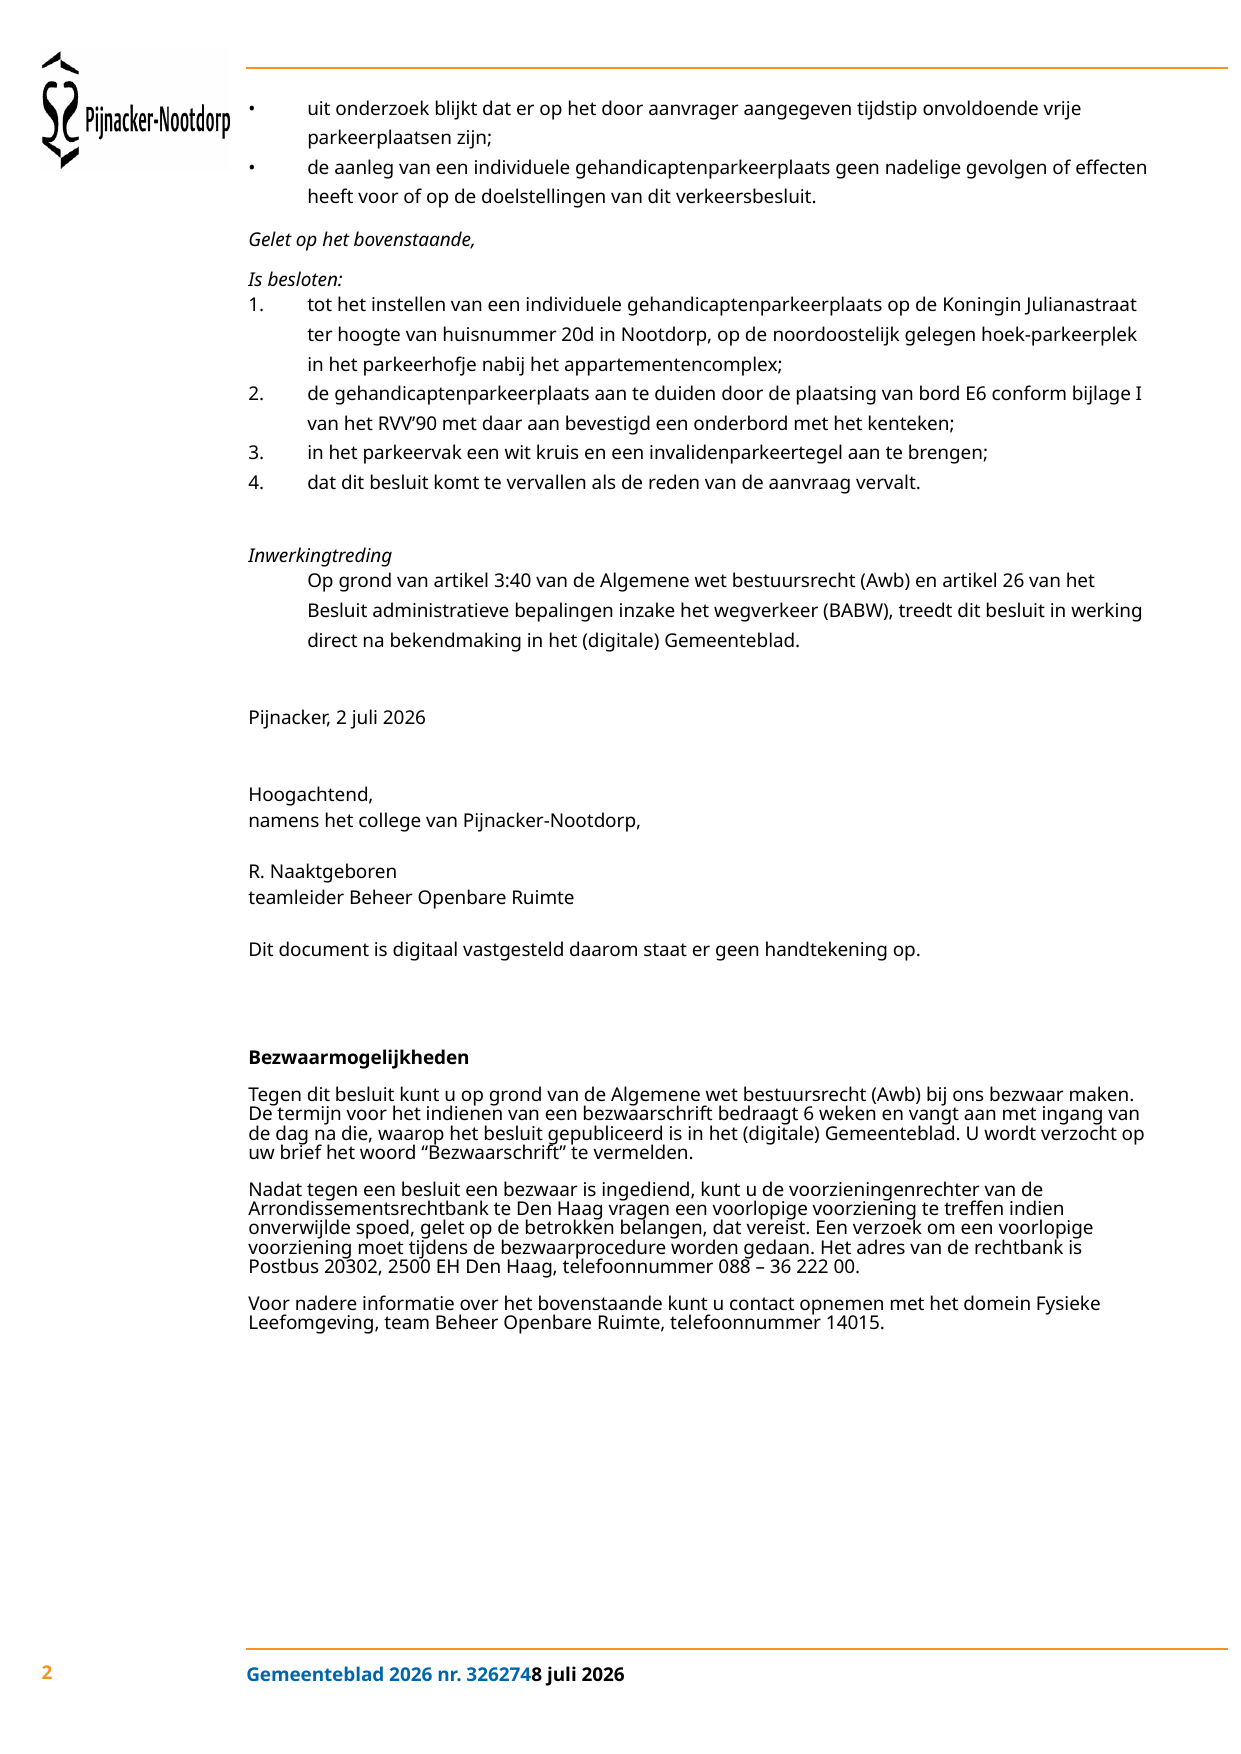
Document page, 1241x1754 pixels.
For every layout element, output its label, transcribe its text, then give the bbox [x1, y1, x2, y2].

text teamleider Beheer Openbare Ruimte ‎ [248, 884, 1152, 910]
text namens het college van Pijnacker-Nootdorp, [248, 807, 1152, 833]
picture [41, 47, 231, 172]
text Gelet op het bovenstaande, [248, 227, 1152, 252]
list de aanleg van een individuele gehandicaptenparkeerplaats geen nadelige gevolgen of effecten heeft voor of op de doelstellingen van dit verkeersbesluit. [248, 154, 1152, 209]
text Is besloten: [248, 266, 1152, 292]
list Op grond van artikel 3:40 van de Algemene wet bestuursrecht (Awb) en artikel 26 van het Besluit administratieve bepalingen inzake het wegverkeer (BABW), treedt dit besluit in werking direct na bekendmaking in het (digitale) Gemeenteblad. [248, 568, 1152, 652]
list in het parkeervak een wit kruis en een invalidenparkeertegel aan te brengen; [248, 439, 1152, 465]
list tot het instellen van een individuele gehandicaptenparkeerplaats op de Koningin Julianastraat ter hoogte van huisnummer 20d in Nootdorp, op de noordoostelijk gelegen hoek-parkeerplek in het parkeerhofje nabij het appartementencomplex; [248, 292, 1152, 377]
text Inwerkingtreding [248, 542, 1152, 568]
text Voor nadere informatie over het bovenstaande kunt u contact opnemen met het domein Fysieke Leefomgeving, team Beheer Openbare Ruimte, telefoonnummer 14015. [248, 1295, 1152, 1333]
text Hoogachtend, [248, 781, 1152, 807]
list uit onderzoek blijkt dat er op het door aanvrager aangegeven tijdstip onvoldoende vrije parkeerplaatsen zijn; [248, 95, 1152, 150]
list dat dit besluit komt te vervallen als de reden van de aanvraag vervalt. [248, 469, 1152, 495]
text Dit document is digitaal vastgesteld daarom staat er geen handtekening op. [248, 936, 1152, 961]
text Pijnacker, 2 juli 2026 [248, 704, 1152, 730]
text Nadat tegen een besluit een bezwaar is ingediend, kunt u de voorzieningenrechter van de Arrondissementsrechtbank te Den Haag vragen een voorlopige voorziening te treffen indien onverwijlde spoed, gelet op de betrokken belangen, dat vereist. Een verzoek om een voorlopige voorziening moet tijdens de bezwaarprocedure worden gedaan. Het adres van de rechtbank is Postbus 20302, 2500 EH Den Haag, telefoonnummer 088 – 36 222 00. [248, 1181, 1152, 1277]
text R. Naaktgeboren [248, 858, 1152, 884]
text Bezwaarmogelijkheden [248, 1049, 1152, 1068]
text Tegen dit besluit kunt u op grond van de Algemene wet bestuursrecht (Awb) bij ons bezwaar maken. De termijn voor het indienen van een bezwaarschrift bedraagt 6 weken en vangt aan met ingang van de dag na die, waarop het besluit gepubliceerd is in het (digitale) Gemeenteblad. U wordt verzocht op uw brief het woord “Bezwaarschrift” te vermelden. [248, 1086, 1152, 1163]
list de gehandicaptenparkeerplaats aan te duiden door de plaatsing van bord E6 conform bijlage I van het RVV’90 met daar aan bevestigd een onderbord met het kenteken; [248, 380, 1152, 436]
